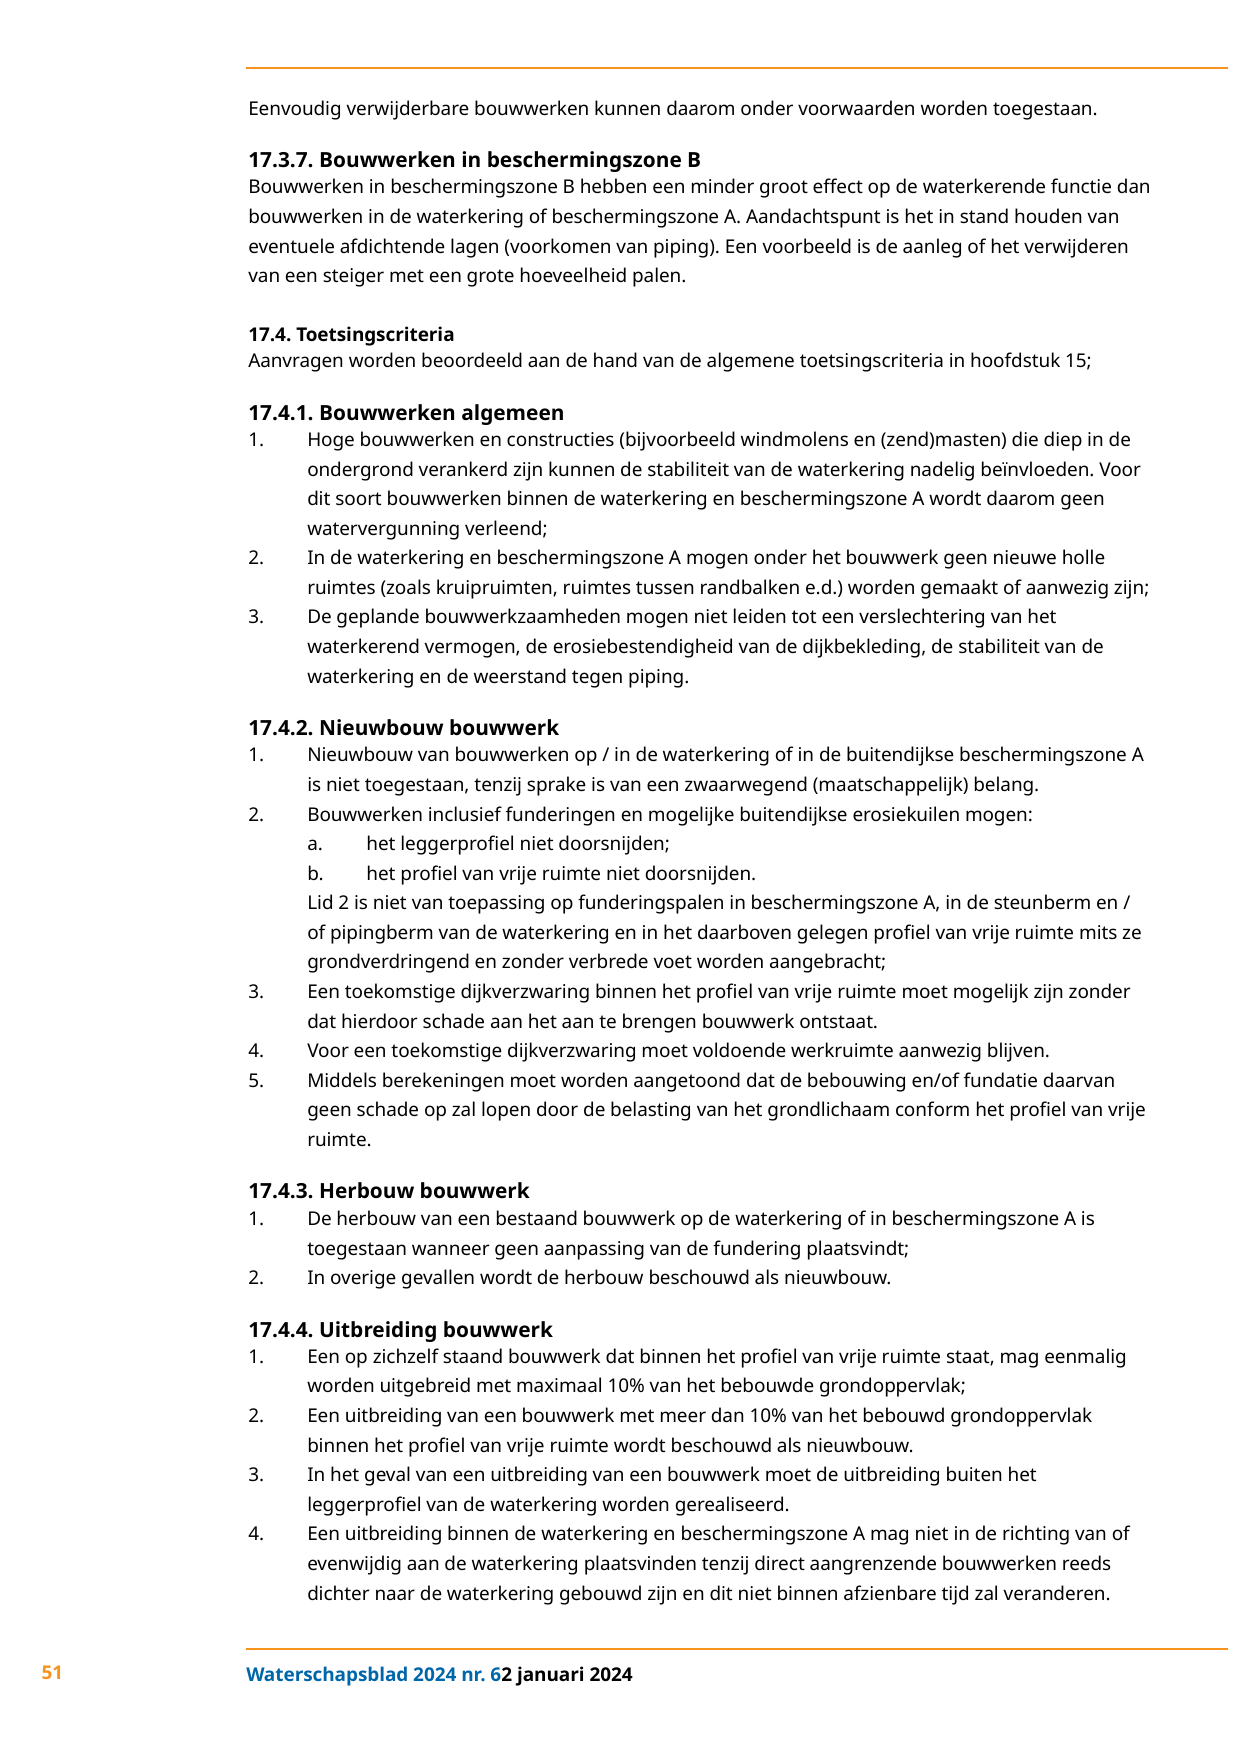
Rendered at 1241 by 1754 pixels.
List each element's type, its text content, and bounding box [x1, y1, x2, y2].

list Bouwwerken inclusief funderingen en mogelijke buitendijkse erosiekuilen mogen: [248, 801, 1152, 827]
list Hoge bouwwerken en constructies (bijvoorbeeld windmolens en (zend)masten) die diep in de ondergrond verankerd zijn kunnen de stabiliteit van de waterkering nadelig beïnvloeden. Voor dit soort bouwwerken binnen de waterkering en beschermingszone A wordt daarom geen watervergunning verleend; [248, 426, 1152, 541]
text 17.4.4. Uitbreiding bouwwerk [248, 1315, 1152, 1343]
list Nieuwbouw van bouwwerken op / in de waterkering of in de buitendijkse beschermingszone A is niet toegestaan, tenzij sprake is van een zwaarwegend (maatschappelijk) belang. [248, 742, 1152, 797]
list het profiel van vrije ruimte niet doorsnijden. [307, 860, 1152, 886]
list Een op zichzelf staand bouwwerk dat binnen het profiel van vrije ruimte staat, mag eenmalig worden uitgebreid met maximaal 10% van het bebouwde grondoppervlak; [248, 1343, 1152, 1398]
list De geplande bouwwerkzaamheden mogen niet leiden tot een verslechtering van het waterkerend vermogen, de erosiebestendigheid van de dijkbekleding, de stabiliteit van de waterkering en de weerstand tegen piping. [248, 604, 1152, 688]
picture [41, 47, 231, 172]
list In het geval van een uitbreiding van een bouwwerk moet de uitbreiding buiten het leggerprofiel van de waterkering worden gerealiseerd. [248, 1461, 1152, 1517]
list Lid 2 is niet van toepassing op funderingspalen in beschermingszone A, in de steunberm en / of pipingberm van de waterkering en in het daarboven gelegen profiel van vrije ruimte mits ze grondverdringend en zonder verbrede voet worden aangebracht; [248, 889, 1152, 974]
text 17.4.2. Nieuwbouw bouwwerk [248, 713, 1152, 742]
list het leggerprofiel niet doorsnijden; [307, 830, 1152, 856]
list Middels berekeningen moet worden aangetoond dat de bebouwing en/of fundatie daarvan geen schade op zal lopen door de belasting van het grondlichaam conform het profiel van vrije ruimte. [248, 1067, 1152, 1152]
text 17.4. Toetsingscriteria [248, 322, 1152, 347]
text Eenvoudig verwijderbare bouwwerken kunnen daarom onder voorwaarden worden toegestaan. [248, 95, 1152, 121]
list Een toekomstige dijkverzwaring binnen het profiel van vrije ruimte moet mogelijk zijn zonder dat hierdoor schade aan het aan te brengen bouwwerk ontstaat. [248, 978, 1152, 1034]
list De herbouw van een bestaand bouwwerk op de waterkering of in beschermingszone A is toegestaan wanneer geen aanpassing van de fundering plaatsvindt; [248, 1205, 1152, 1260]
text Aanvragen worden beoordeeld aan de hand van de algemene toetsingscriteria in hoofdstuk 15; [248, 347, 1152, 373]
list Een uitbreiding van een bouwwerk met meer dan 10% van het bebouwd grondoppervlak binnen het profiel van vrije ruimte wordt beschouwd als nieuwbouw. [248, 1402, 1152, 1458]
text Bouwwerken in beschermingszone B hebben een minder groot effect op de waterkerende functie dan bouwwerken in de waterkering of beschermingszone A. Aandachtspunt is het in stand houden van eventuele afdichtende lagen (voorkomen van piping). Een voorbeeld is de aanleg of het verwijderen van een steiger met een grote hoeveelheid palen. [248, 174, 1152, 288]
list Een uitbreiding binnen de waterkering en beschermingszone A mag niet in de richting van of evenwijdig aan de waterkering plaatsvinden tenzij direct aangrenzende bouwwerken reeds dichter naar de waterkering gebouwd zijn en dit niet binnen afzienbare tijd zal veranderen. [248, 1521, 1152, 1606]
text 17.3.7. Bouwwerken in beschermingszone B [248, 145, 1152, 174]
list Voor een toekomstige dijkverzwaring moet voldoende werkruimte aanwezig blijven. [248, 1037, 1152, 1063]
text 17.4.3. Herbouw bouwwerk [248, 1177, 1152, 1205]
text 17.4.1. Bouwwerken algemeen [248, 398, 1152, 426]
list In overige gevallen wordt de herbouw beschouwd als nieuwbouw. [248, 1264, 1152, 1290]
list In de waterkering en beschermingszone A mogen onder het bouwwerk geen nieuwe holle ruimtes (zoals kruipruimten, ruimtes tussen randbalken e.d.) worden gemaakt of aanwezig zijn; [248, 544, 1152, 600]
